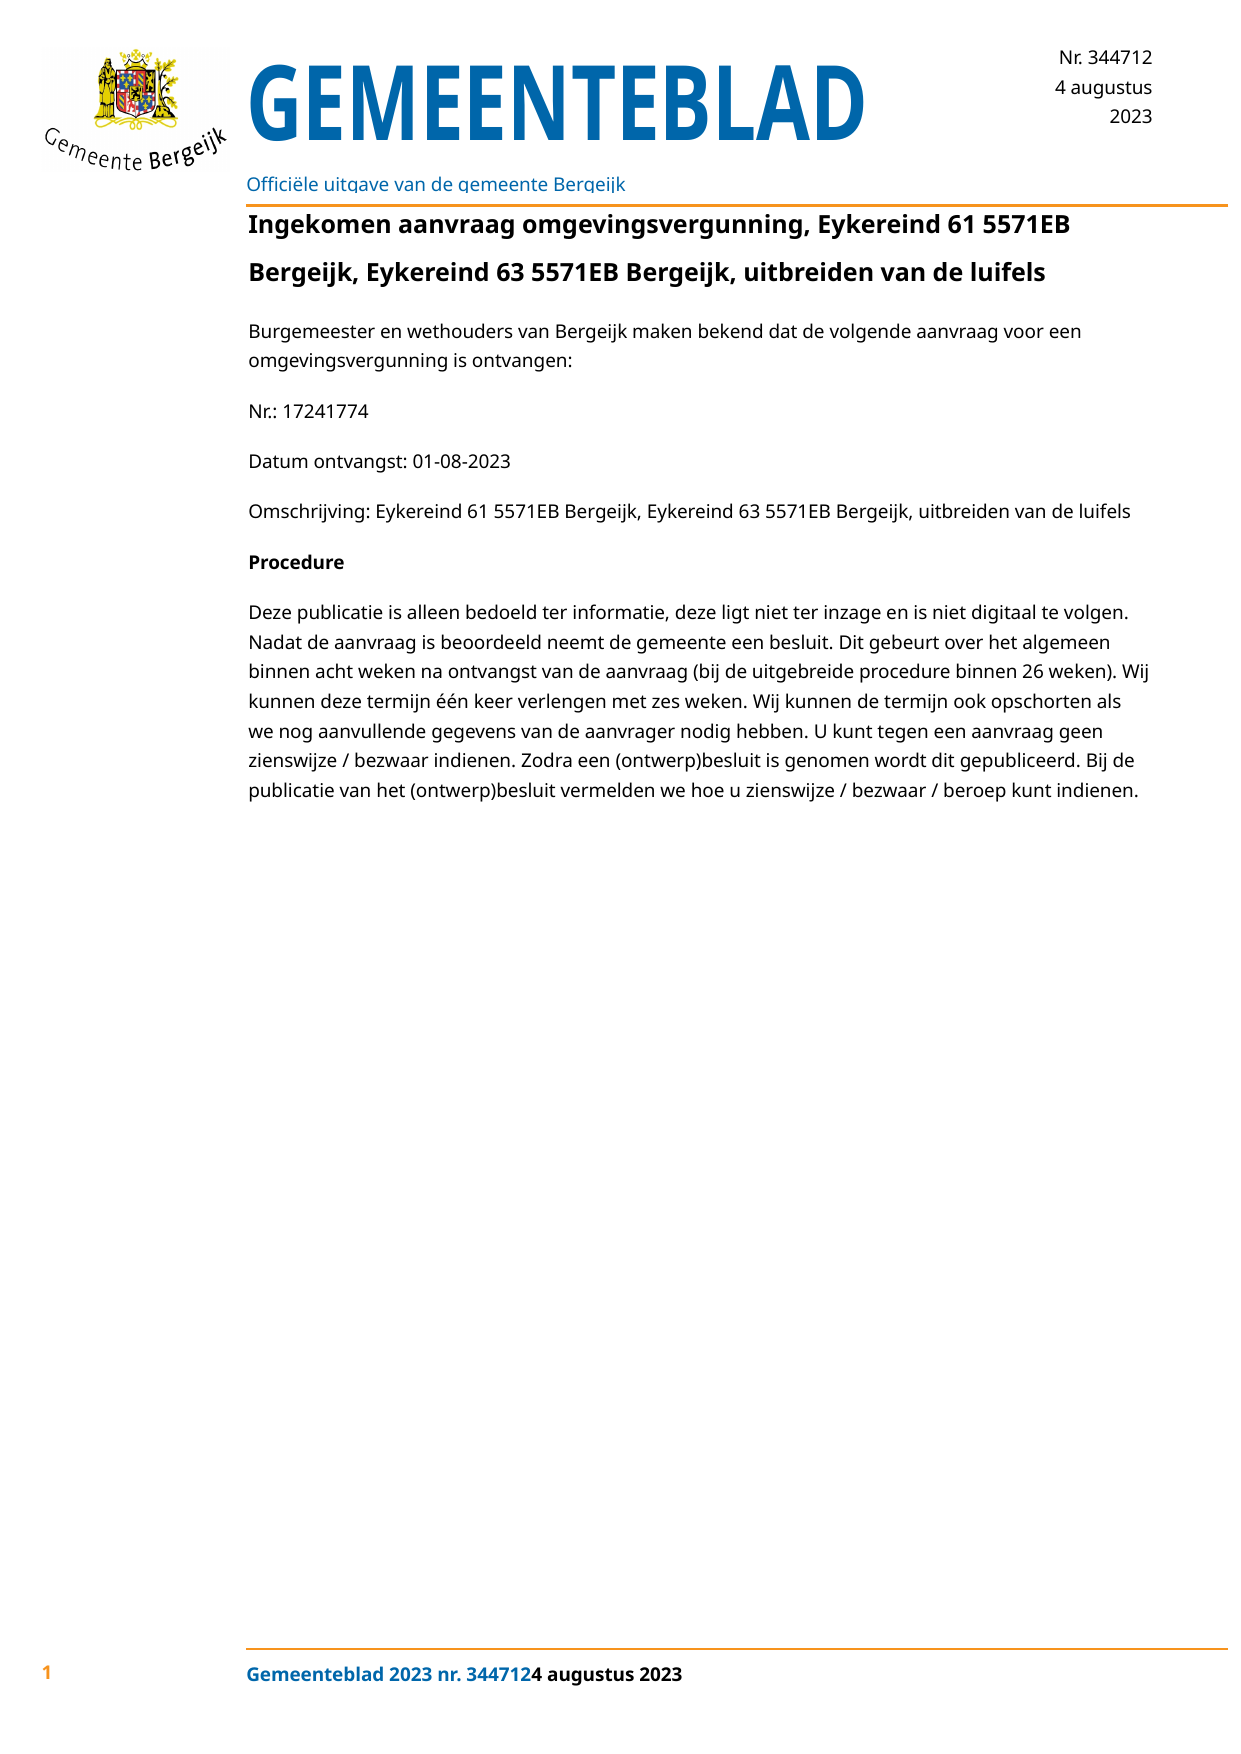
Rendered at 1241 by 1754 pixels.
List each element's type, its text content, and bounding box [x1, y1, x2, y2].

picture [41, 47, 231, 172]
text Nr.: 17241774 [248, 398, 1152, 424]
text Procedure [248, 549, 1152, 575]
text Ingekomen aanvraag omgevingsvergunning, Eykereind 61 5571EB Bergeijk, Eykereind 63 5571EB Bergeijk, uitbreiden van de luifels [248, 207, 1152, 288]
text Omschrijving: Eykereind 61 5571EB Bergeijk, Eykereind 63 5571EB Bergeijk, uitbreiden van de luifels [248, 499, 1152, 524]
text Datum ontvangst: 01-08-2023 [248, 448, 1152, 474]
text Burgemeester en wethouders van Bergeijk maken bekend dat de volgende aanvraag voor een omgevingsvergunning is ontvangen: [248, 318, 1152, 373]
text Deze publicatie is alleen bedoeld ter informatie, deze ligt niet ter inzage en is niet digitaal te volgen. Nadat de aanvraag is beoordeeld neemt de gemeente een besluit. Dit gebeurt over het algemeen binnen acht weken na ontvangst van de aanvraag (bij de uitgebreide procedure binnen 26 weken). Wij kunnen deze termijn één keer verlengen met zes weken. Wij kunnen de termijn ook opschorten als we nog aanvullende gegevens van de aanvrager nodig hebben. U kunt tegen een aanvraag geen zienswijze / bezwaar indienen. Zodra een (ontwerp)besluit is genomen wordt dit gepubliceerd. Bij de publicatie van het (ontwerp)besluit vermelden we hoe u zienswijze / bezwaar / beroep kunt indienen. [248, 599, 1152, 803]
